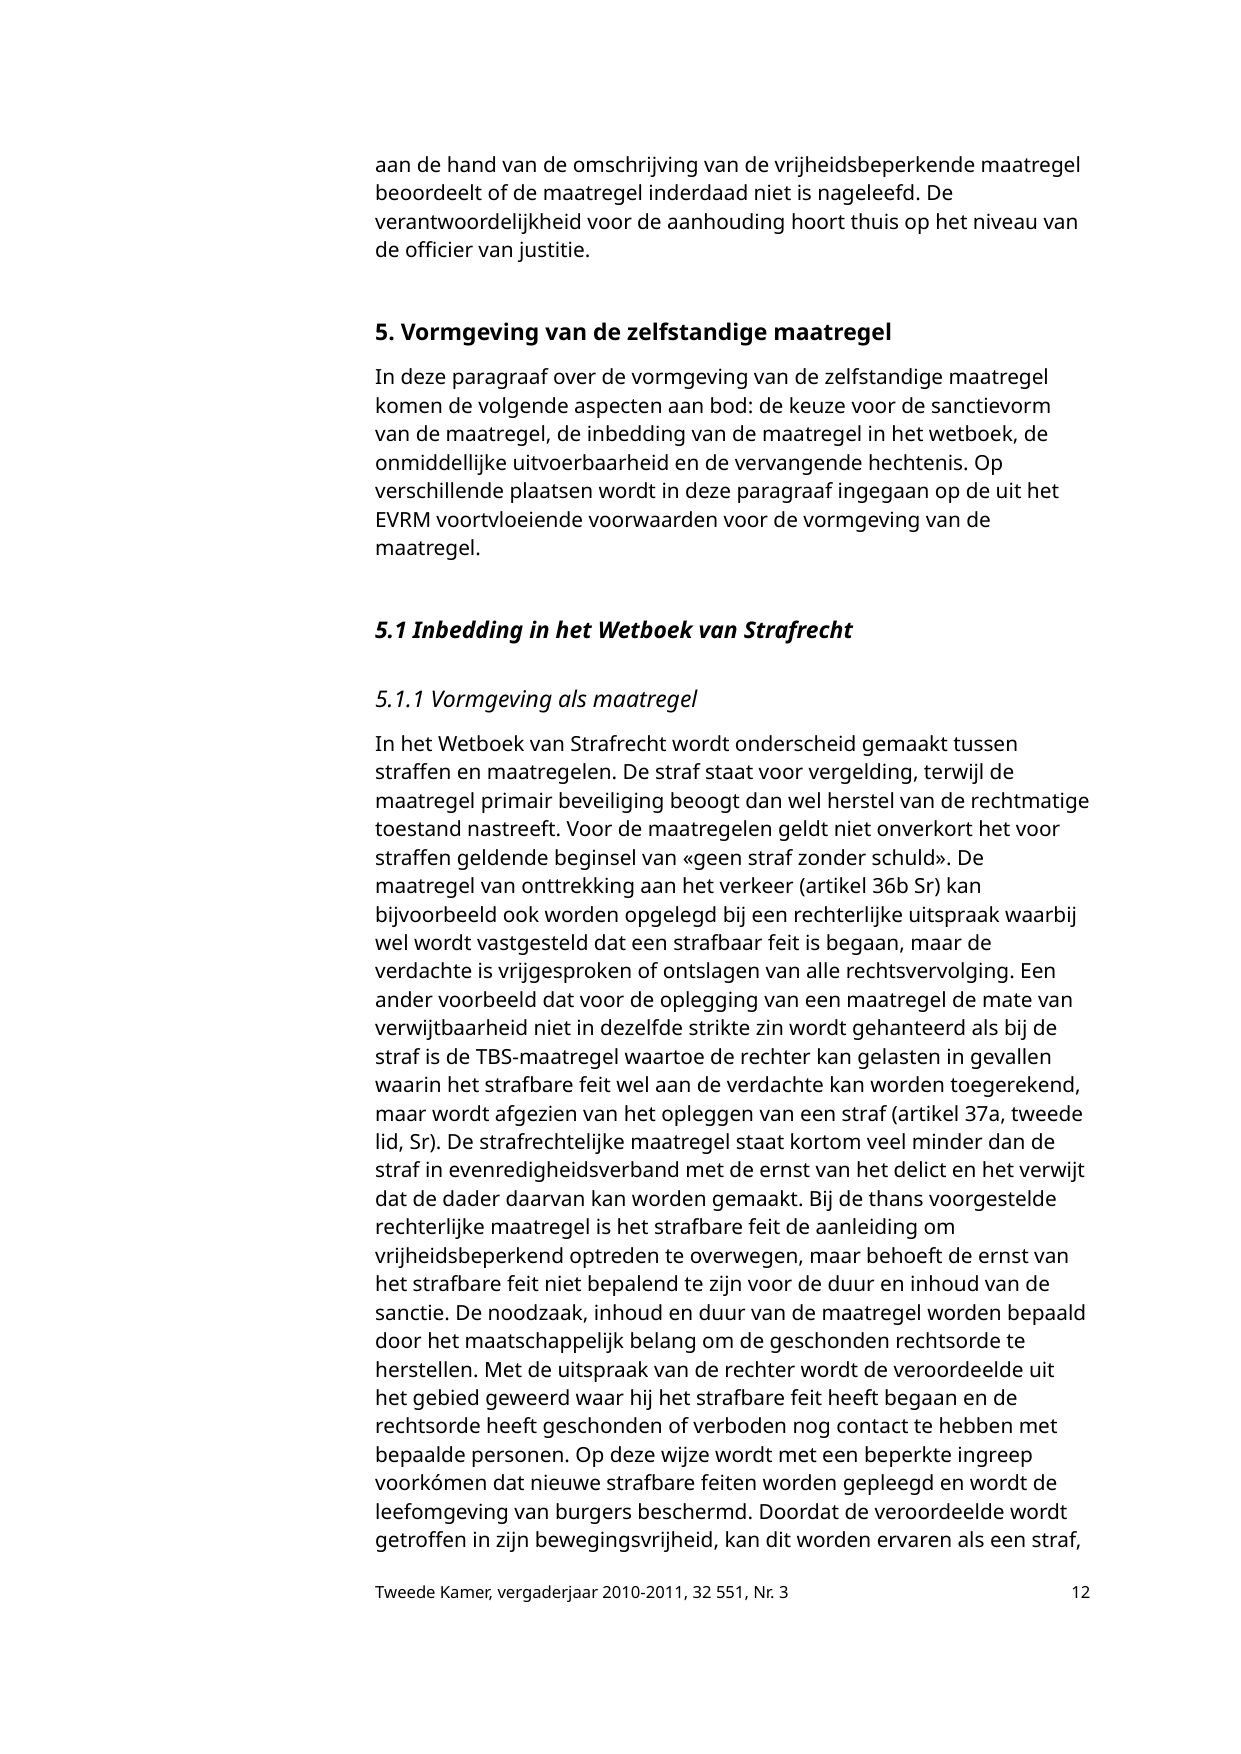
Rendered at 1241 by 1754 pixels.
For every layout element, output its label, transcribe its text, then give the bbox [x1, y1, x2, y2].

subtitle 5.1.1 Vormgeving als maatregel [375, 683, 1090, 714]
text In deze paragraaf over de vormgeving van de zelfstandige maatregel komen de volgende aspecten aan bod: de keuze voor de sanctievorm van de maatregel, de inbedding van de maatregel in het wetboek, de onmiddellijke uitvoerbaarheid en de vervangende hechtenis. Op verschillende plaatsen wordt in deze paragraaf ingegaan op de uit het EVRM voortvloeiende voorwaarden voor de vormgeving van de maatregel. [375, 362, 1090, 562]
text aan de hand van de omschrijving van de vrijheidsbeperkende maatregel beoordeelt of de maatregel inderdaad niet is nageleefd. De verantwoordelijkheid voor de aanhouding hoort thuis op het niveau van de officier van justitie. [375, 150, 1090, 264]
subtitle 5. Vormgeving van de zelfstandige maatregel [375, 316, 1090, 347]
subtitle 5.1 Inbedding in het Wetboek van Strafrecht [375, 614, 1090, 645]
text In het Wetboek van Strafrecht wordt onderscheid gemaakt tussen straffen en maatregelen. De straf staat voor vergelding, terwijl de maatregel primair beveiliging beoogt dan wel herstel van de rechtmatige toestand nastreeft. Voor de maatregelen geldt niet onverkort het voor straffen geldende beginsel van «geen straf zonder schuld». De maatregel van onttrekking aan het verkeer (artikel 36b Sr) kan bijvoorbeeld ook worden opgelegd bij een rechterlijke uitspraak waarbij wel wordt vastgesteld dat een strafbaar feit is begaan, maar de verdachte is vrijgesproken of ontslagen van alle rechtsvervolging. Een ander voorbeeld dat voor de oplegging van een maatregel de mate van verwijtbaarheid niet in dezelfde strikte zin wordt gehanteerd als bij de straf is de TBS-maatregel waartoe de rechter kan gelasten in gevallen waarin het strafbare feit wel aan de verdachte kan worden toegerekend, maar wordt afgezien van het opleggen van een straf (artikel 37a, tweede lid, Sr). De strafrechtelijke maatregel staat kortom veel minder dan de straf in evenredigheidsverband met de ernst van het delict en het verwijt dat de dader daarvan kan worden gemaakt. Bij de thans voorgestelde rechterlijke maatregel is het strafbare feit de aanleiding om vrijheidsbeperkend optreden te overwegen, maar behoeft de ernst van het strafbare feit niet bepalend te zijn voor de duur en inhoud van de sanctie. De noodzaak, inhoud en duur van de maatregel worden bepaald door het maatschappelijk belang om de geschonden rechtsorde te herstellen. Met de uitspraak van de rechter wordt de veroordeelde uit het gebied geweerd waar hij het strafbare feit heeft begaan en de rechtsorde heeft geschonden of verboden nog contact te hebben met bepaalde personen. Op deze wijze wordt met een beperkte ingreep voorkómen dat nieuwe strafbare feiten worden gepleegd en wordt de leefomgeving van burgers beschermd. Doordat de veroordeelde wordt getroffen in zijn bewegingsvrijheid, kan dit worden ervaren als een straf, [375, 729, 1090, 1554]
